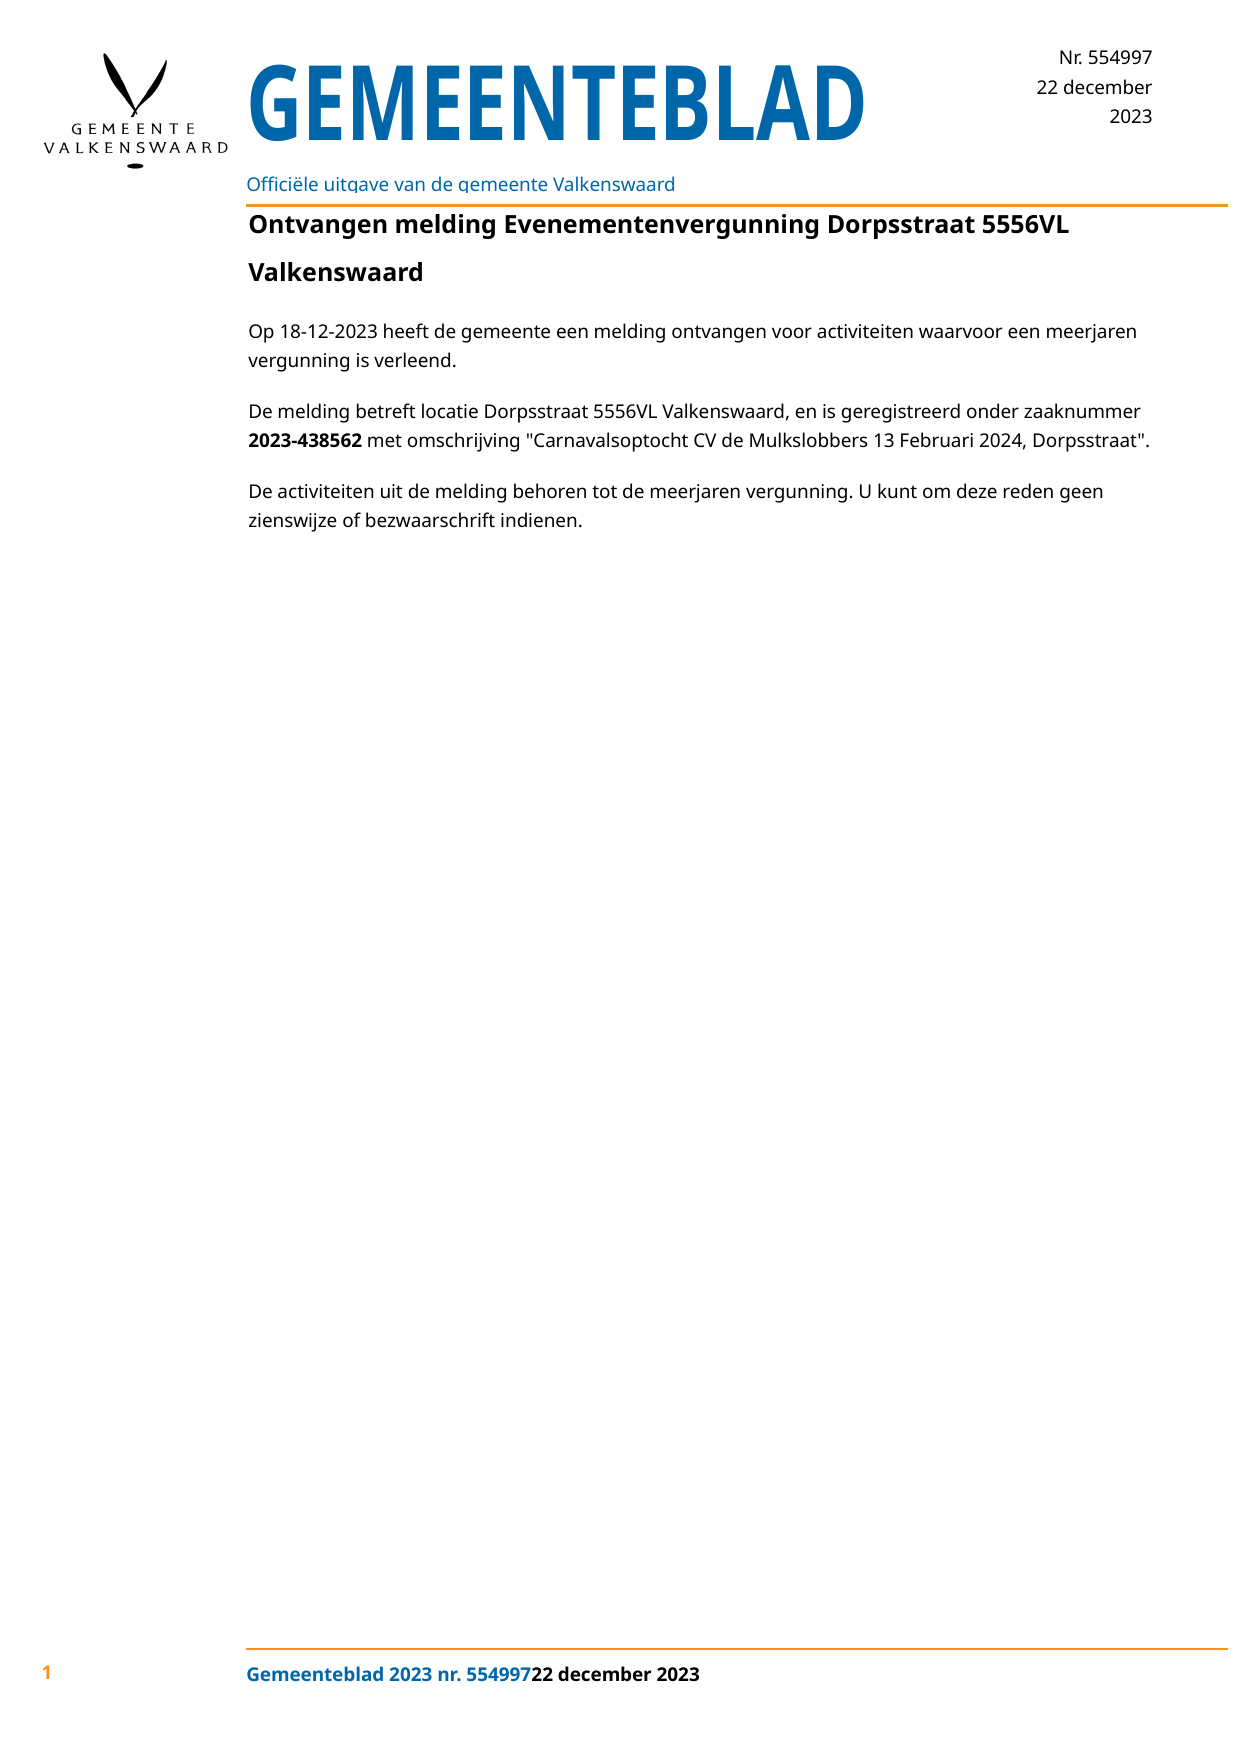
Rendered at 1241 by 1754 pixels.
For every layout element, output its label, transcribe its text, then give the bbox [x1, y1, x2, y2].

text Ontvangen melding Evenementenvergunning Dorpsstraat 5556VL Valkenswaard [248, 207, 1152, 288]
text De melding betreft locatie Dorpsstraat 5556VL Valkenswaard, en is geregistreerd onder zaaknummer 2023-438562 met omschrijving "Carnavalsoptocht CV de Mulkslobbers 13 Februari 2024, Dorpsstraat". [248, 398, 1152, 453]
picture [41, 47, 231, 172]
text Op 18-12-2023 heeft de gemeente een melding ontvangen voor activiteiten waarvoor een meerjaren vergunning is verleend. [248, 318, 1152, 373]
text De activiteiten uit de melding behoren tot de meerjaren vergunning. U kunt om deze reden geen zienswijze of bezwaarschrift indienen. [248, 478, 1152, 533]
